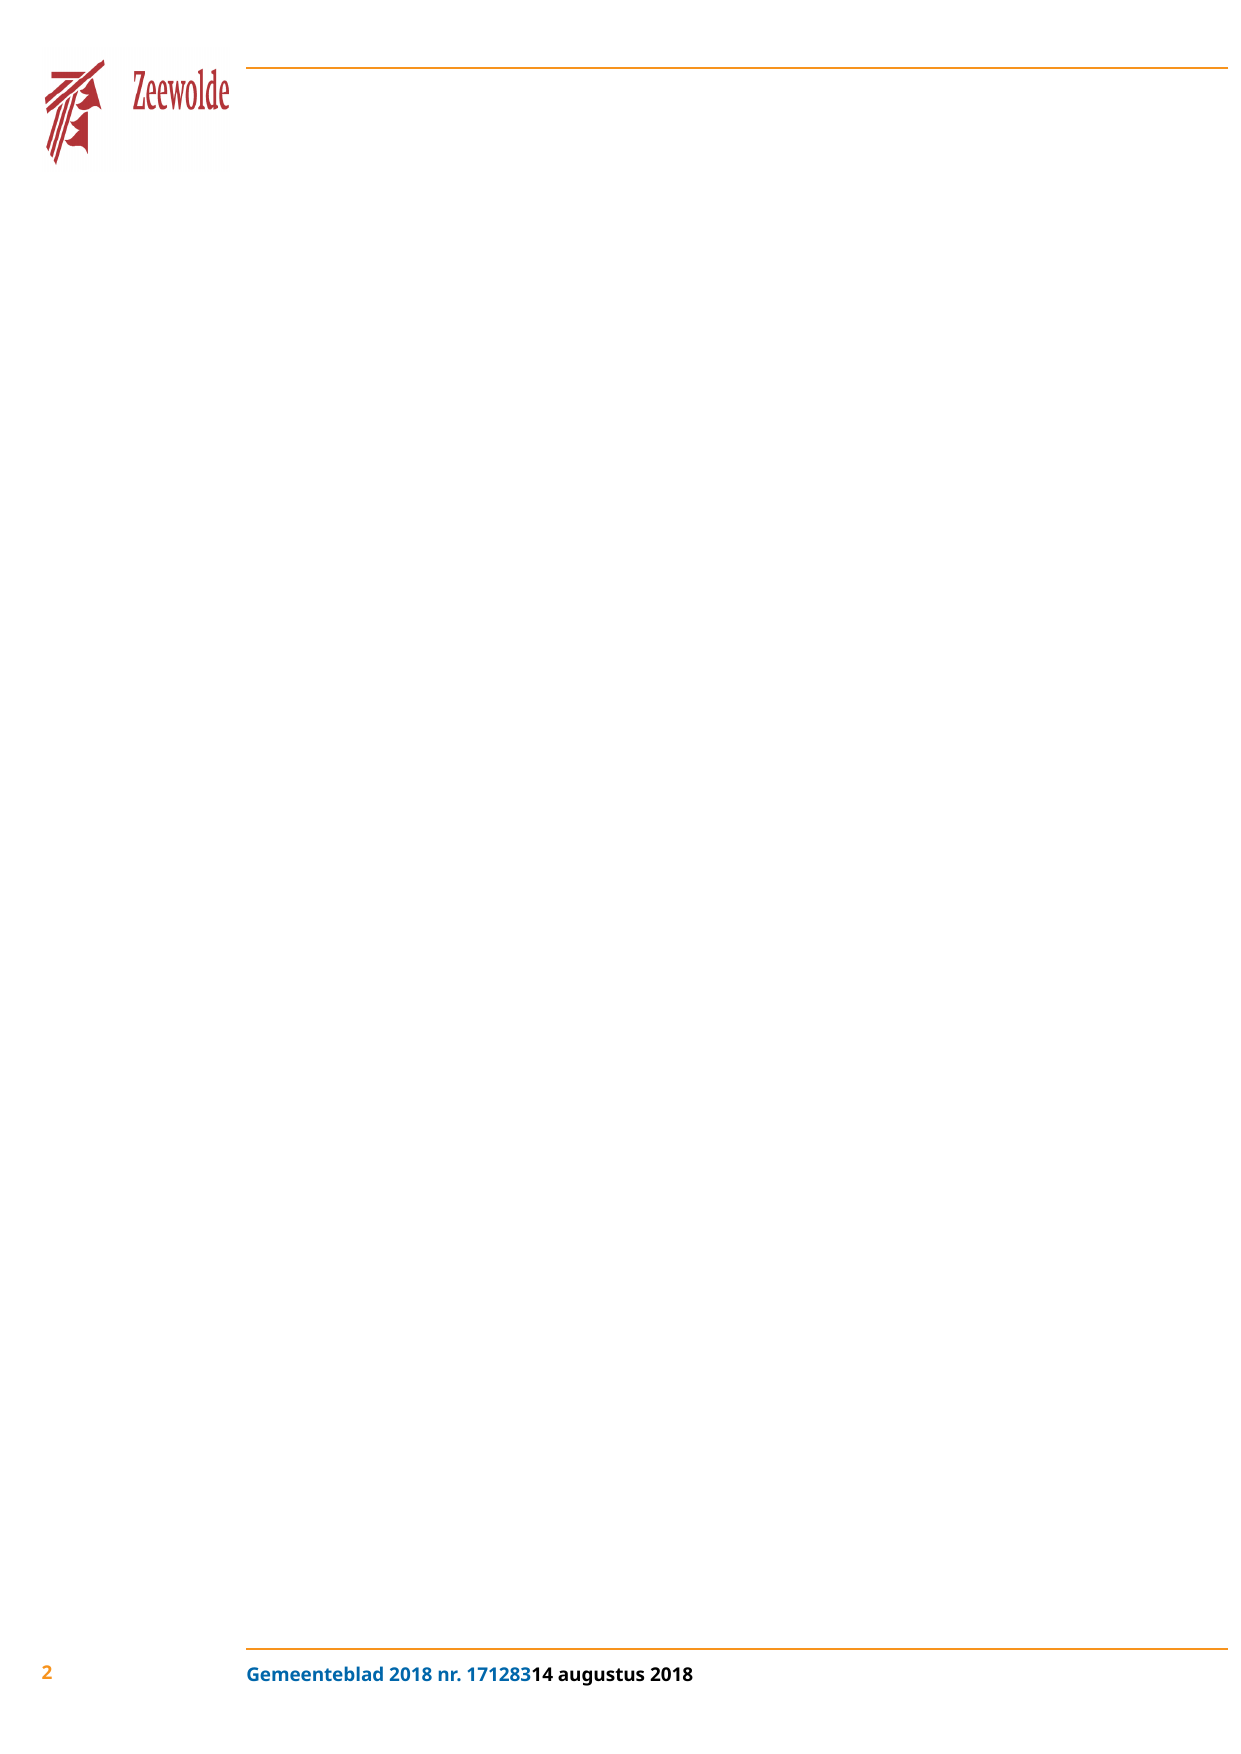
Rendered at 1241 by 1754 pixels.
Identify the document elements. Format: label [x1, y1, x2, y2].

picture [41, 47, 231, 172]
